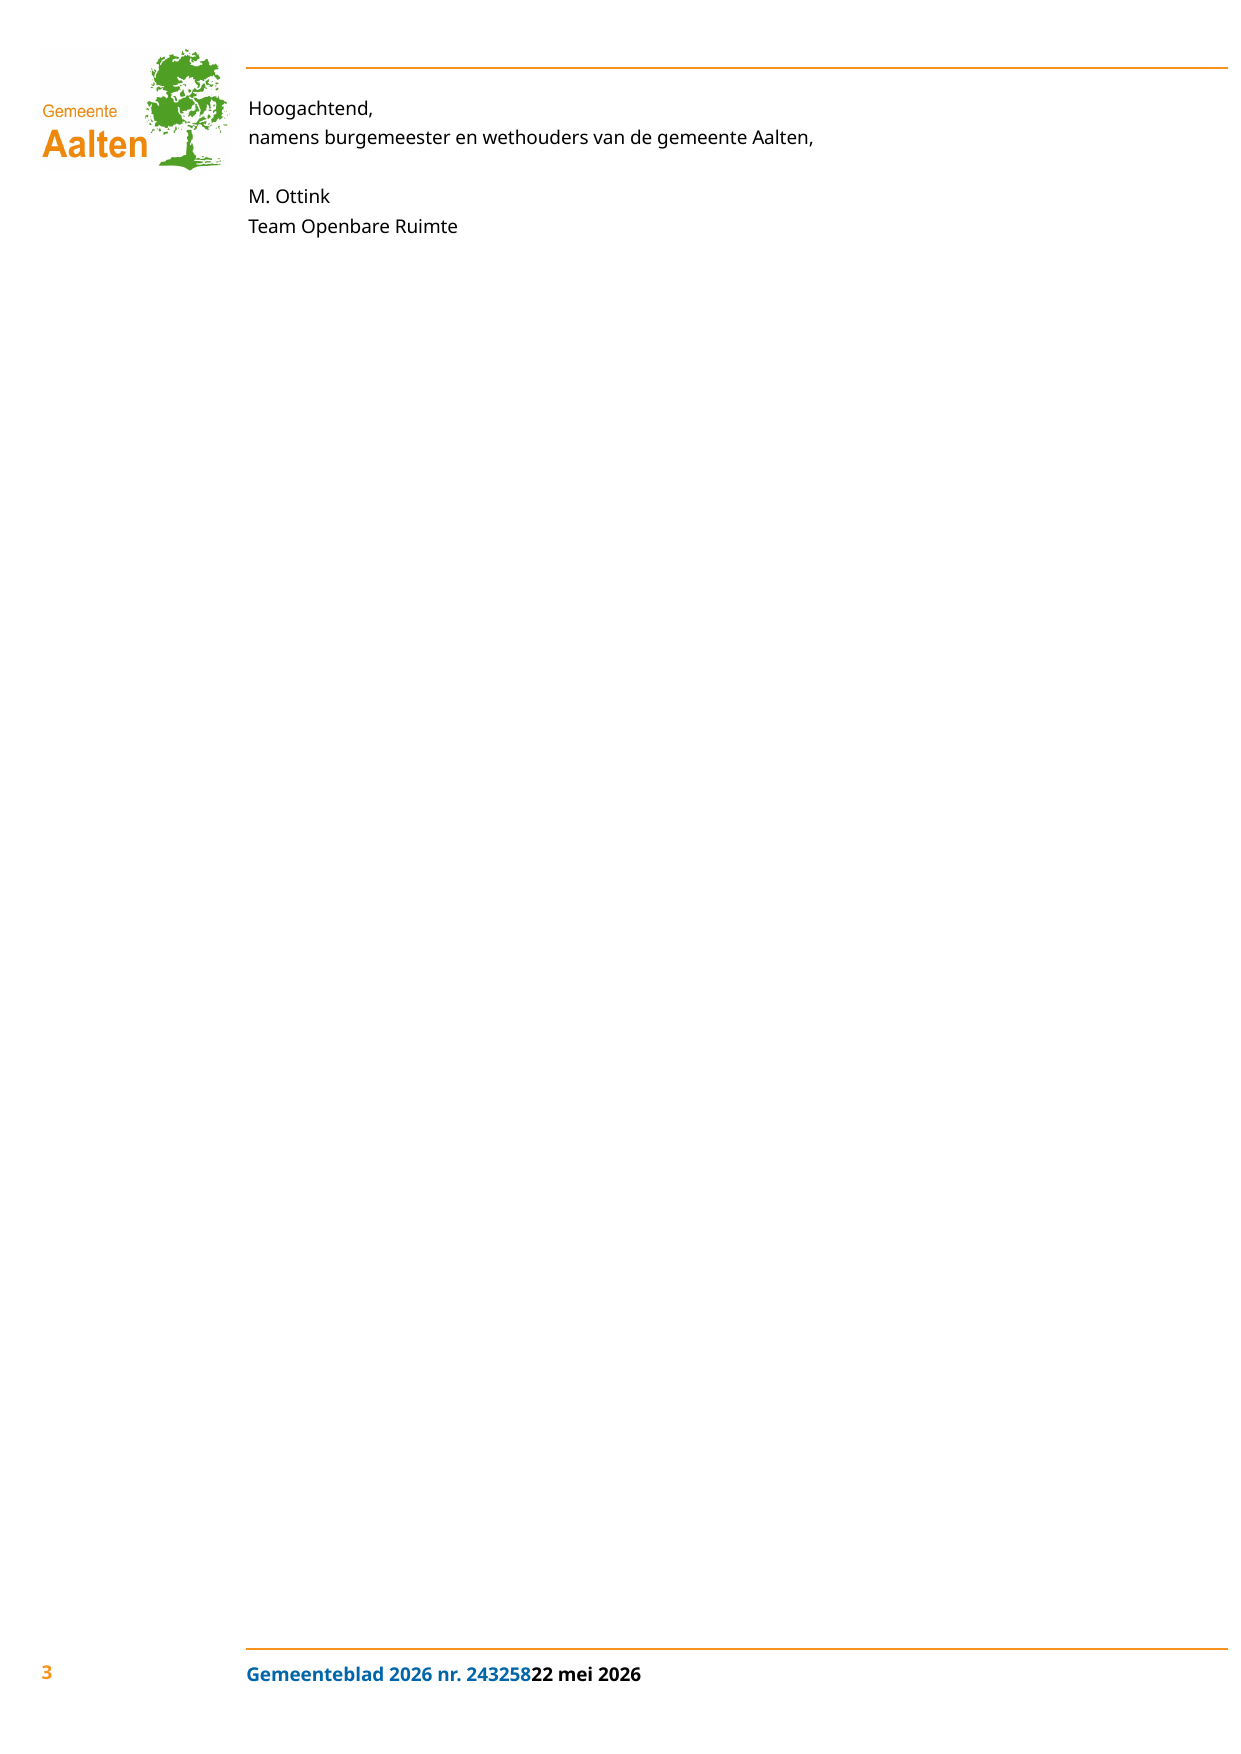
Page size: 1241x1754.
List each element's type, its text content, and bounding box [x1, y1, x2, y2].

text Team Openbare Ruimte [248, 213, 1152, 239]
text namens burgemeester en wethouders van de gemeente Aalten, [248, 124, 1152, 150]
text Hoogachtend, [248, 95, 1152, 121]
text M. Ottink [248, 183, 1152, 209]
picture [41, 47, 231, 172]
